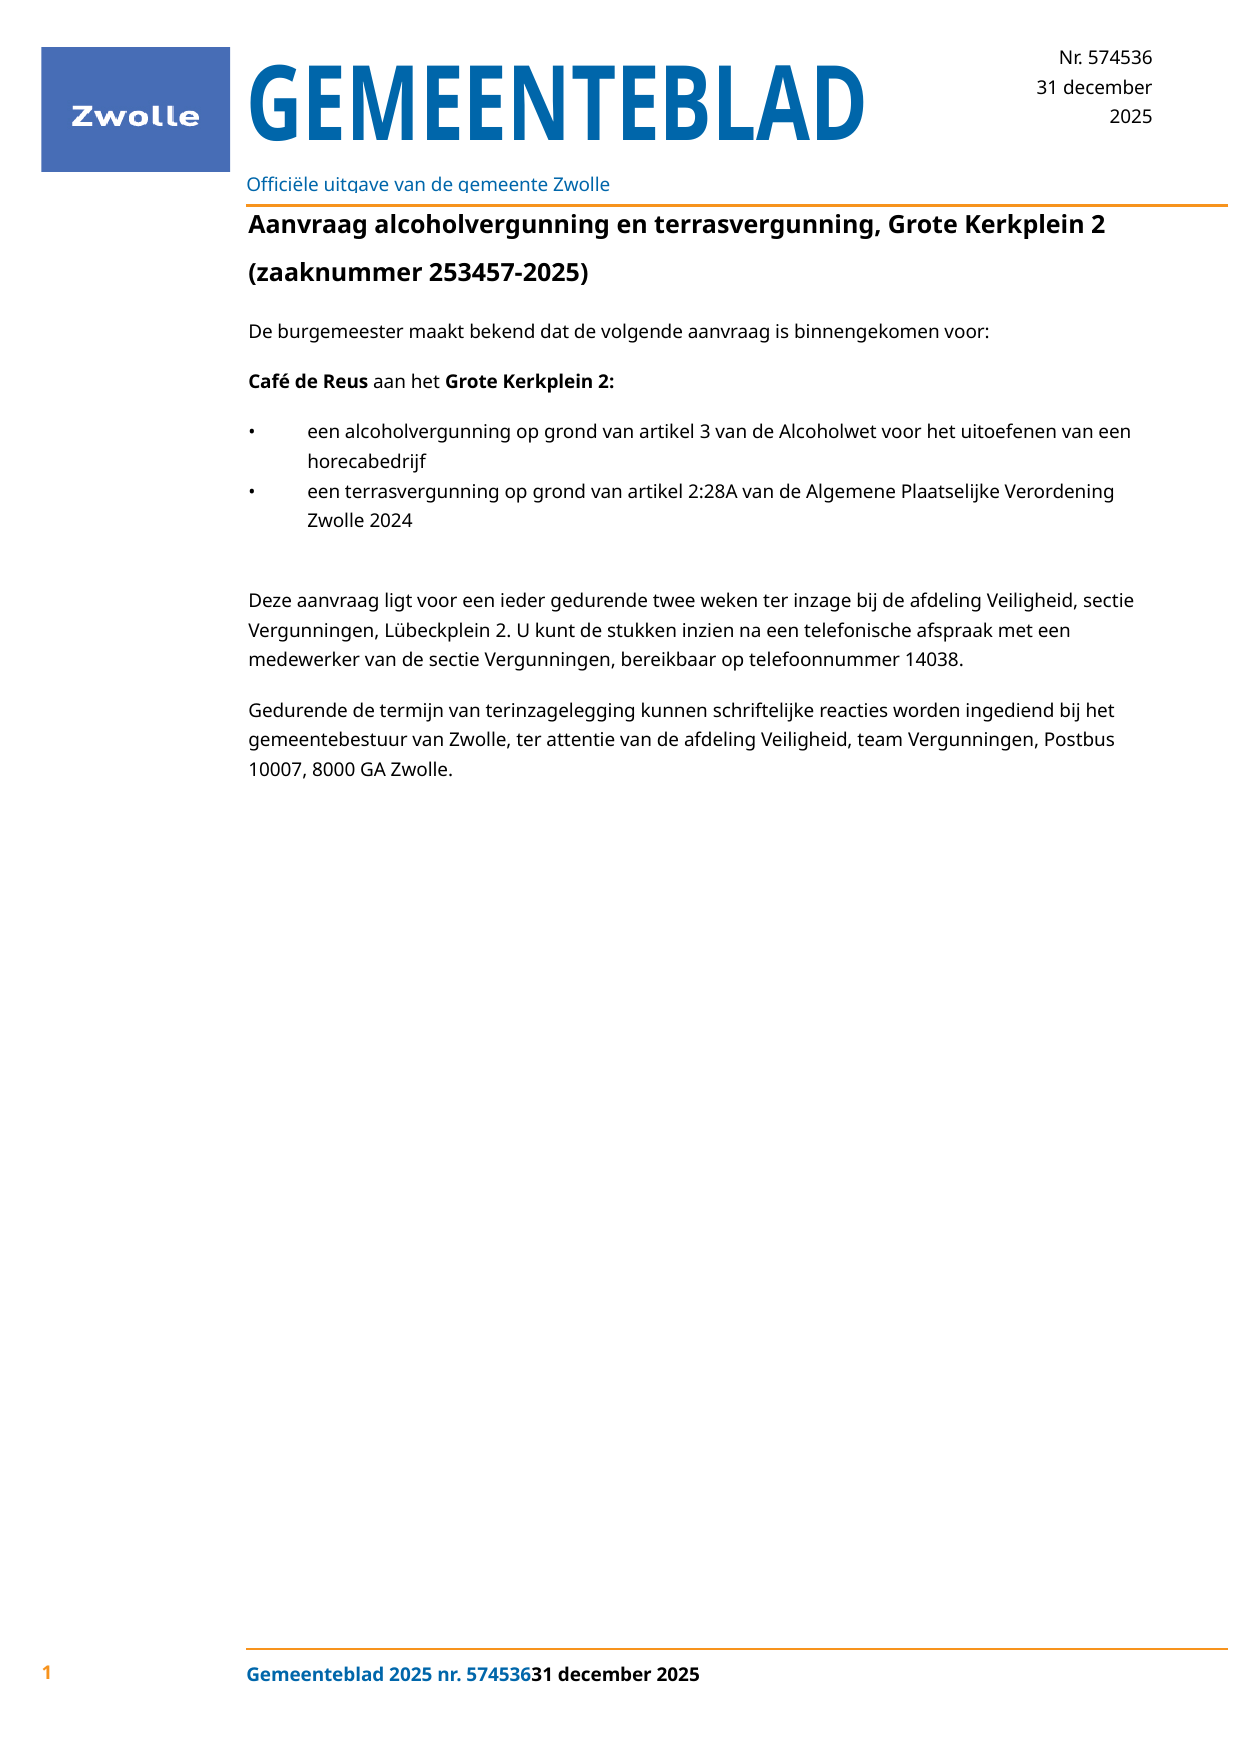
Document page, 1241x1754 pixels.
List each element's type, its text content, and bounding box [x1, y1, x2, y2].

text Gedurende de termijn van terinzagelegging kunnen schriftelijke reacties worden ingediend bij het gemeentebestuur van Zwolle, ter attentie van de afdeling Veiligheid, team Vergunningen, Postbus 10007, 8000 GA Zwolle. [248, 697, 1152, 782]
text Aanvraag alcoholvergunning en terrasvergunning, Grote Kerkplein 2 (zaaknummer 253457-2025) [248, 207, 1152, 288]
picture [41, 47, 231, 172]
list een terrasvergunning op grond van artikel 2:28A van de Algemene Plaatselijke Verordening Zwolle 2024 [248, 478, 1152, 533]
text De burgemeester maakt bekend dat de volgende aanvraag is binnengekomen voor: [248, 318, 1152, 344]
text Café de Reus aan het Grote Kerkplein 2: [248, 368, 1152, 394]
list een alcoholvergunning op grond van artikel 3 van de Alcoholwet voor het uitoefenen van een horecabedrijf [248, 419, 1152, 474]
text Deze aanvraag ligt voor een ieder gedurende twee weken ter inzage bij de afdeling Veiligheid, sectie Vergunningen, Lübeckplein 2. U kunt de stukken inzien na een telefonische afspraak met een medewerker van de sectie Vergunningen, bereikbaar op telefoonnummer 14038. [248, 587, 1152, 672]
